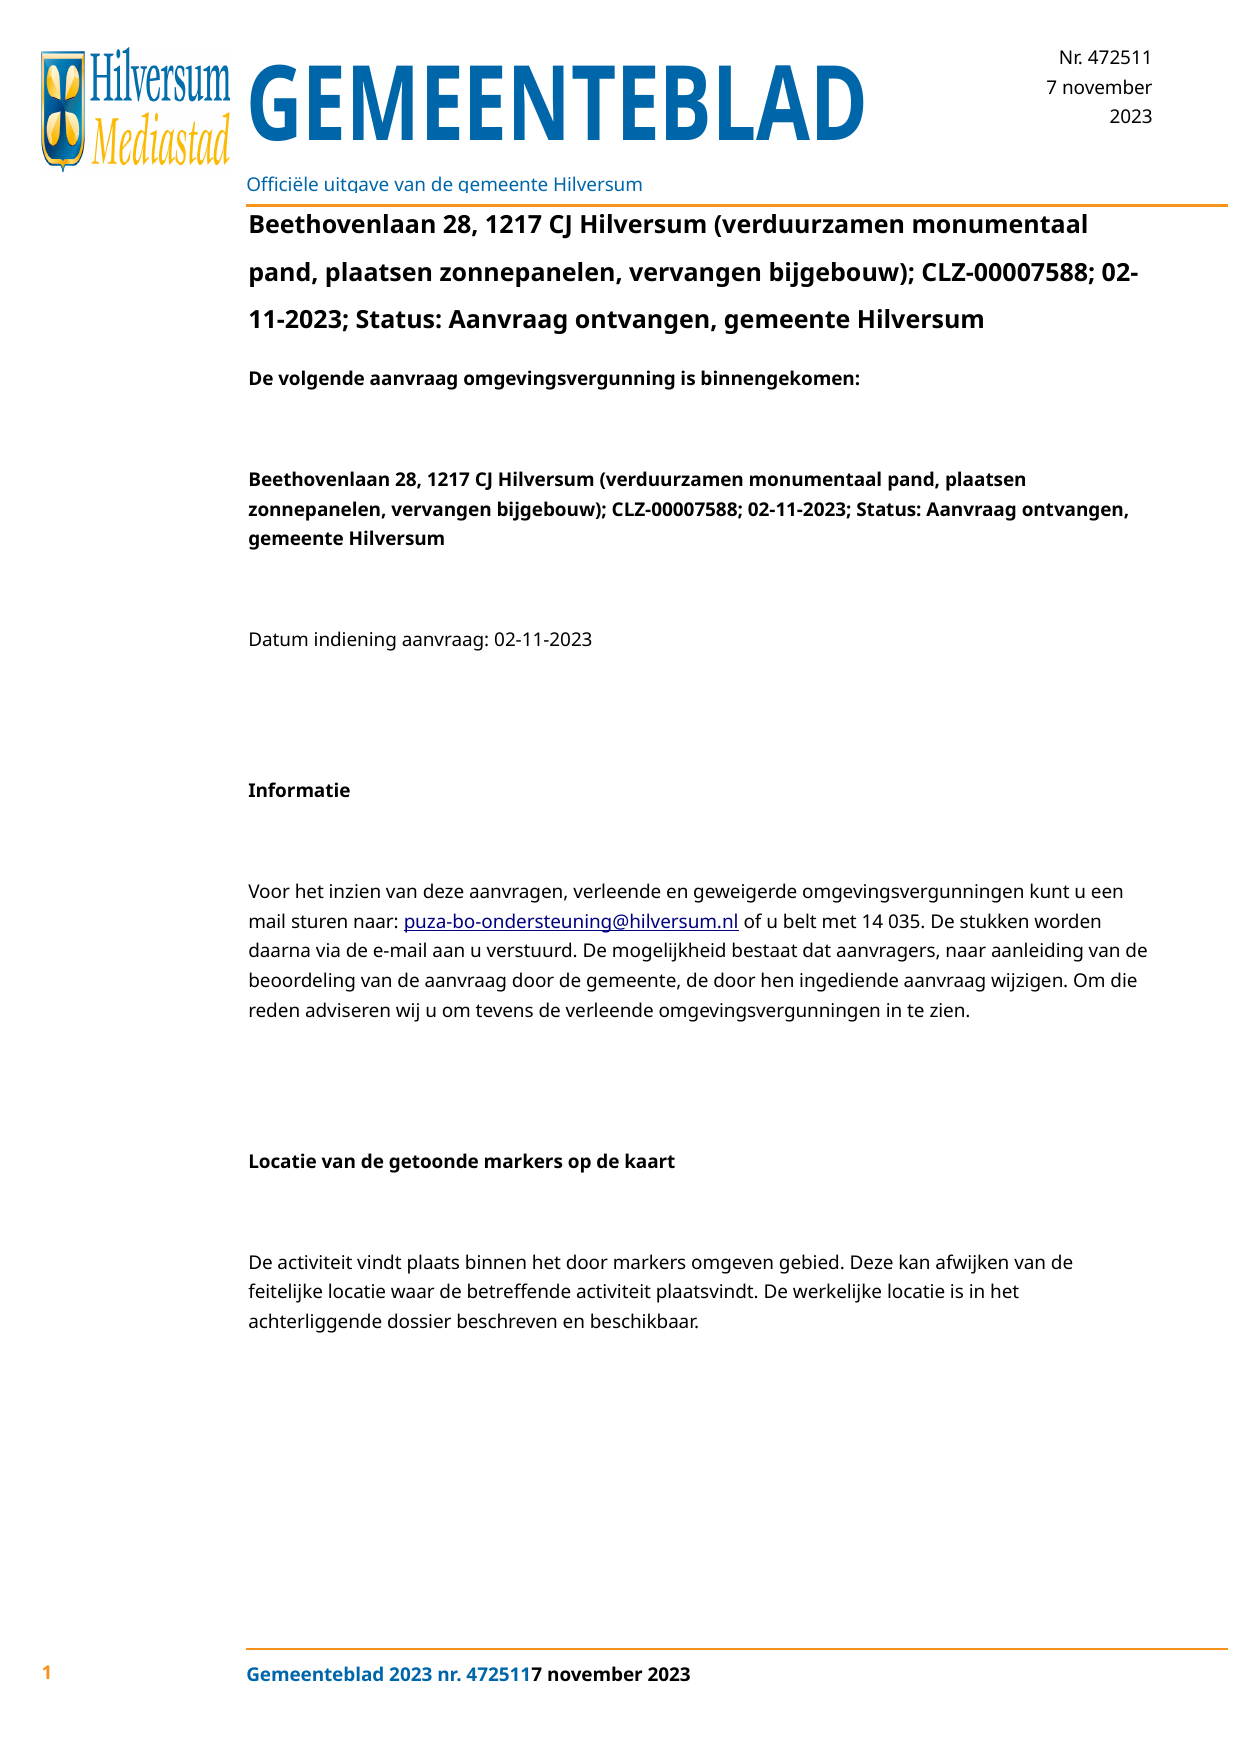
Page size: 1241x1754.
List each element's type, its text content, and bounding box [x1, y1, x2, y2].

picture [41, 47, 231, 172]
text Voor het inzien van deze aanvragen, verleende en geweigerde omgevingsvergunningen kunt u een mail sturen naar: puza-bo-ondersteuning@hilversum.nl of u belt met 14 035. De stukken worden daarna via de e-mail aan u verstuurd. De mogelijkheid bestaat dat aanvragers, naar aanleiding van de beoordeling van de aanvraag door de gemeente, de door hen ingediende aanvraag wijzigen. Om die reden adviseren wij u om tevens de verleende omgevingsvergunningen in te zien. [248, 878, 1152, 1022]
text Locatie van de getoonde markers op de kaart [248, 1148, 1152, 1174]
text Beethovenlaan 28, 1217 CJ Hilversum (verduurzamen monumentaal pand, plaatsen zonnepanelen, vervangen bijgebouw); CLZ-00007588; 02-11-2023; Status: Aanvraag ontvangen, gemeente Hilversum [248, 466, 1152, 551]
text Datum indiening aanvraag: 02-11-2023 [248, 626, 1152, 652]
text De volgende aanvraag omgevingsvergunning is binnengekomen: [248, 366, 1152, 391]
text Informatie [248, 778, 1152, 803]
text De activiteit vindt plaats binnen het door markers omgeven gebied. Deze kan afwijken van de feitelijke locatie waar de betreffende activiteit plaatsvindt. De werkelijke locatie is in het achterliggende dossier beschreven en beschikbaar. [248, 1249, 1152, 1334]
text Beethovenlaan 28, 1217 CJ Hilversum (verduurzamen monumentaal pand, plaatsen zonnepanelen, vervangen bijgebouw); CLZ-00007588; 02-11-2023; Status: Aanvraag ontvangen, gemeente Hilversum [248, 207, 1152, 336]
